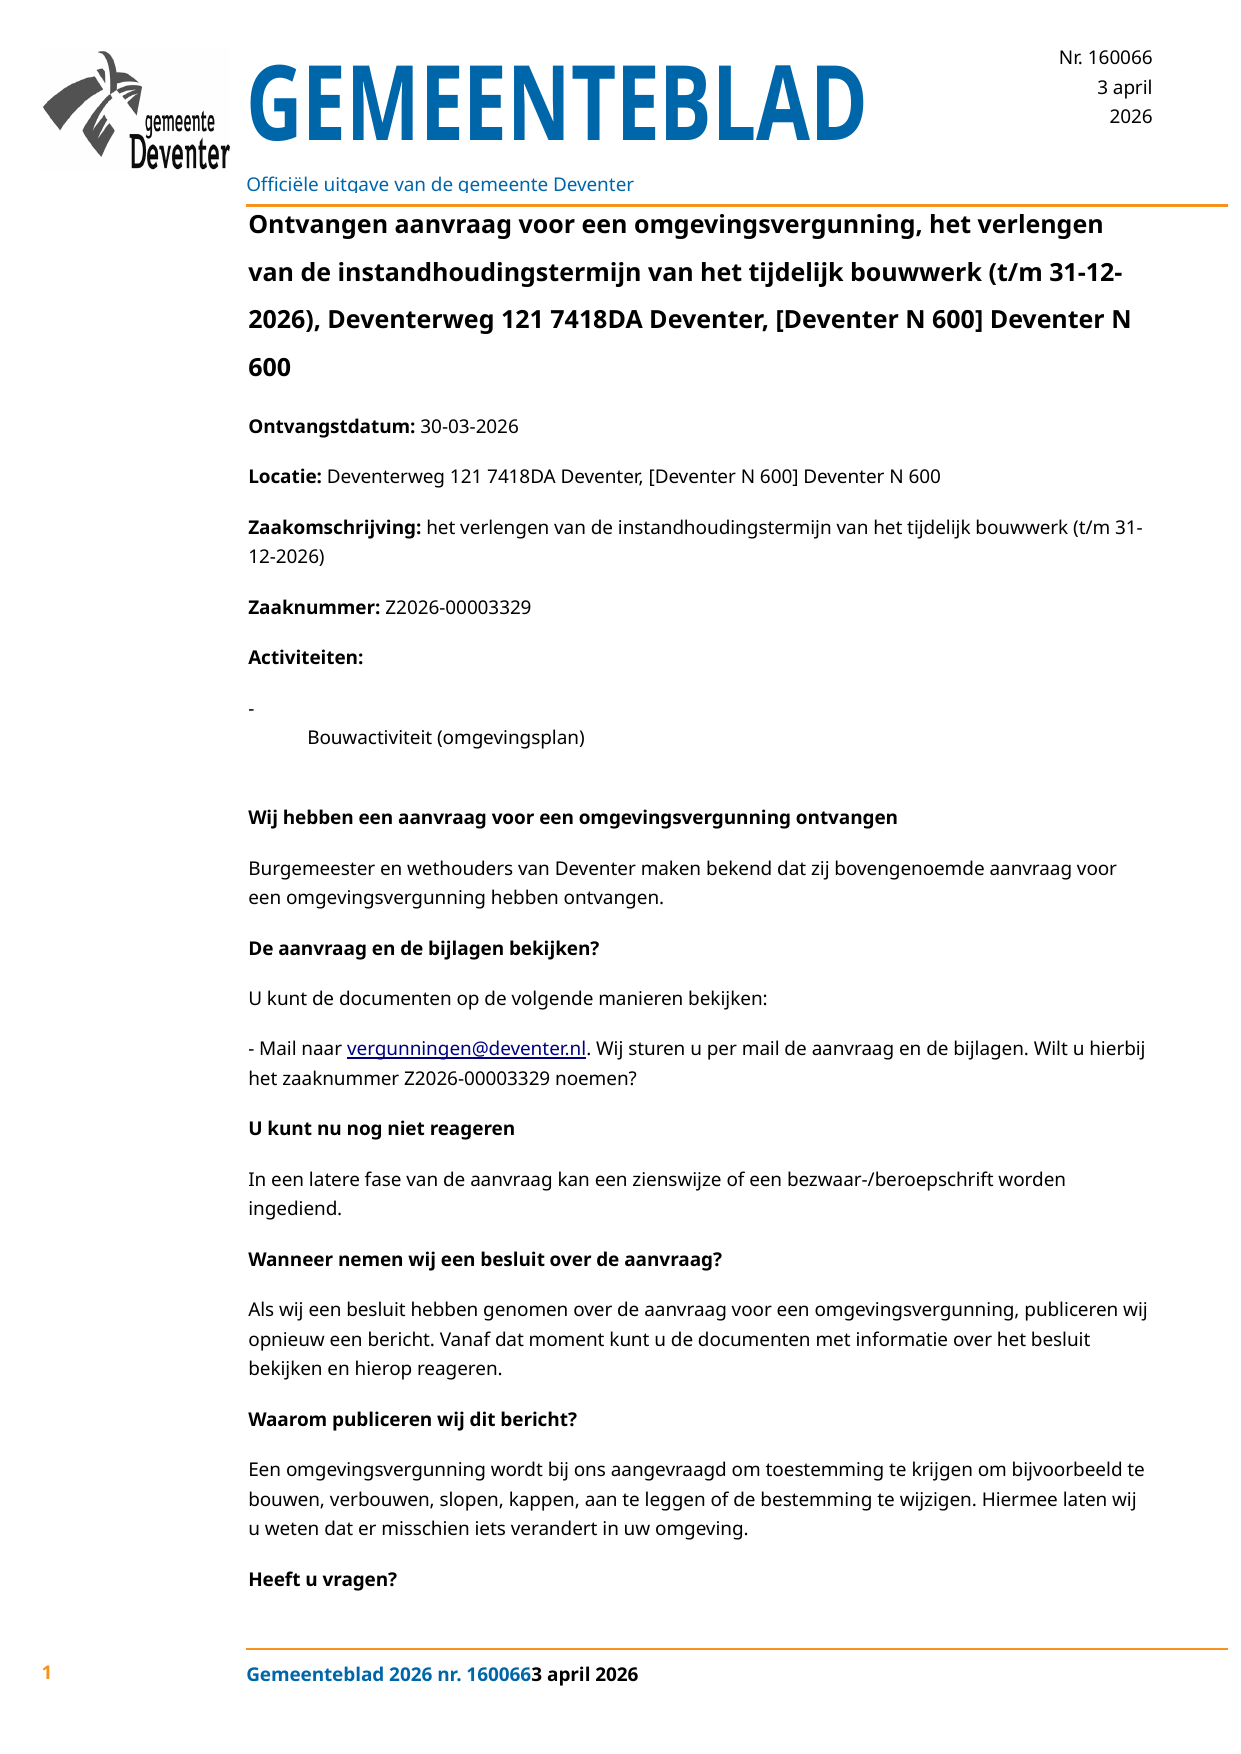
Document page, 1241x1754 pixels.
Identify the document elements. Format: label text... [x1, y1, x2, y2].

text Zaaknummer: Z2026-00003329 [248, 594, 1152, 620]
text Burgemeester en wethouders van Deventer maken bekend dat zij bovengenoemde aanvraag voor een omgevingsvergunning hebben ontvangen. [248, 855, 1152, 910]
text Activiteiten: [248, 644, 1152, 670]
text Ontvangen aanvraag voor een omgevingsvergunning, het verlengen van de instandhoudingstermijn van het tijdelijk bouwwerk (t/m 31-12-2026), Deventerweg 121 7418DA Deventer, [Deventer N 600] Deventer N 600 [248, 207, 1152, 384]
text Waarom publiceren wij dit bericht? [248, 1406, 1152, 1432]
text Wij hebben een aanvraag voor een omgevingsvergunning ontvangen [248, 804, 1152, 830]
text - Mail naar vergunningen@deventer.nl. Wij sturen u per mail de aanvraag en de bijlagen. Wilt u hierbij het zaaknummer Z2026-00003329 noemen? [248, 1036, 1152, 1091]
picture [41, 47, 231, 172]
text U kunt nu nog niet reageren [248, 1116, 1152, 1141]
list Bouwactiviteit (omgevingsplan) [248, 724, 1152, 750]
text In een latere fase van de aanvraag kan een zienswijze of een bezwaar-/beroepschrift worden ingediend. [248, 1166, 1152, 1221]
text U kunt de documenten op de volgende manieren bekijken: [248, 985, 1152, 1011]
text Een omgevingsvergunning wordt bij ons aangevraagd om toestemming te krijgen om bijvoorbeeld te bouwen, verbouwen, slopen, kappen, aan te leggen of de bestemming te wijzigen. Hiermee laten wij u weten dat er misschien iets verandert in uw omgeving. [248, 1456, 1152, 1541]
text Heeft u vragen? [248, 1566, 1152, 1592]
text Ontvangstdatum: 30-03-2026 [248, 413, 1152, 439]
text De aanvraag en de bijlagen bekijken? [248, 935, 1152, 961]
text Als wij een besluit hebben genomen over de aanvraag voor een omgevingsvergunning, publiceren wij opnieuw een bericht. Vanaf dat moment kunt u de documenten met informatie over het besluit bekijken en hierop reageren. [248, 1296, 1152, 1381]
text Zaakomschrijving: het verlengen van de instandhoudingstermijn van het tijdelijk bouwwerk (t/m 31-12-2026) [248, 514, 1152, 569]
text Locatie: Deventerweg 121 7418DA Deventer, [Deventer N 600] Deventer N 600 [248, 463, 1152, 489]
text Wanneer nemen wij een besluit over de aanvraag? [248, 1246, 1152, 1272]
